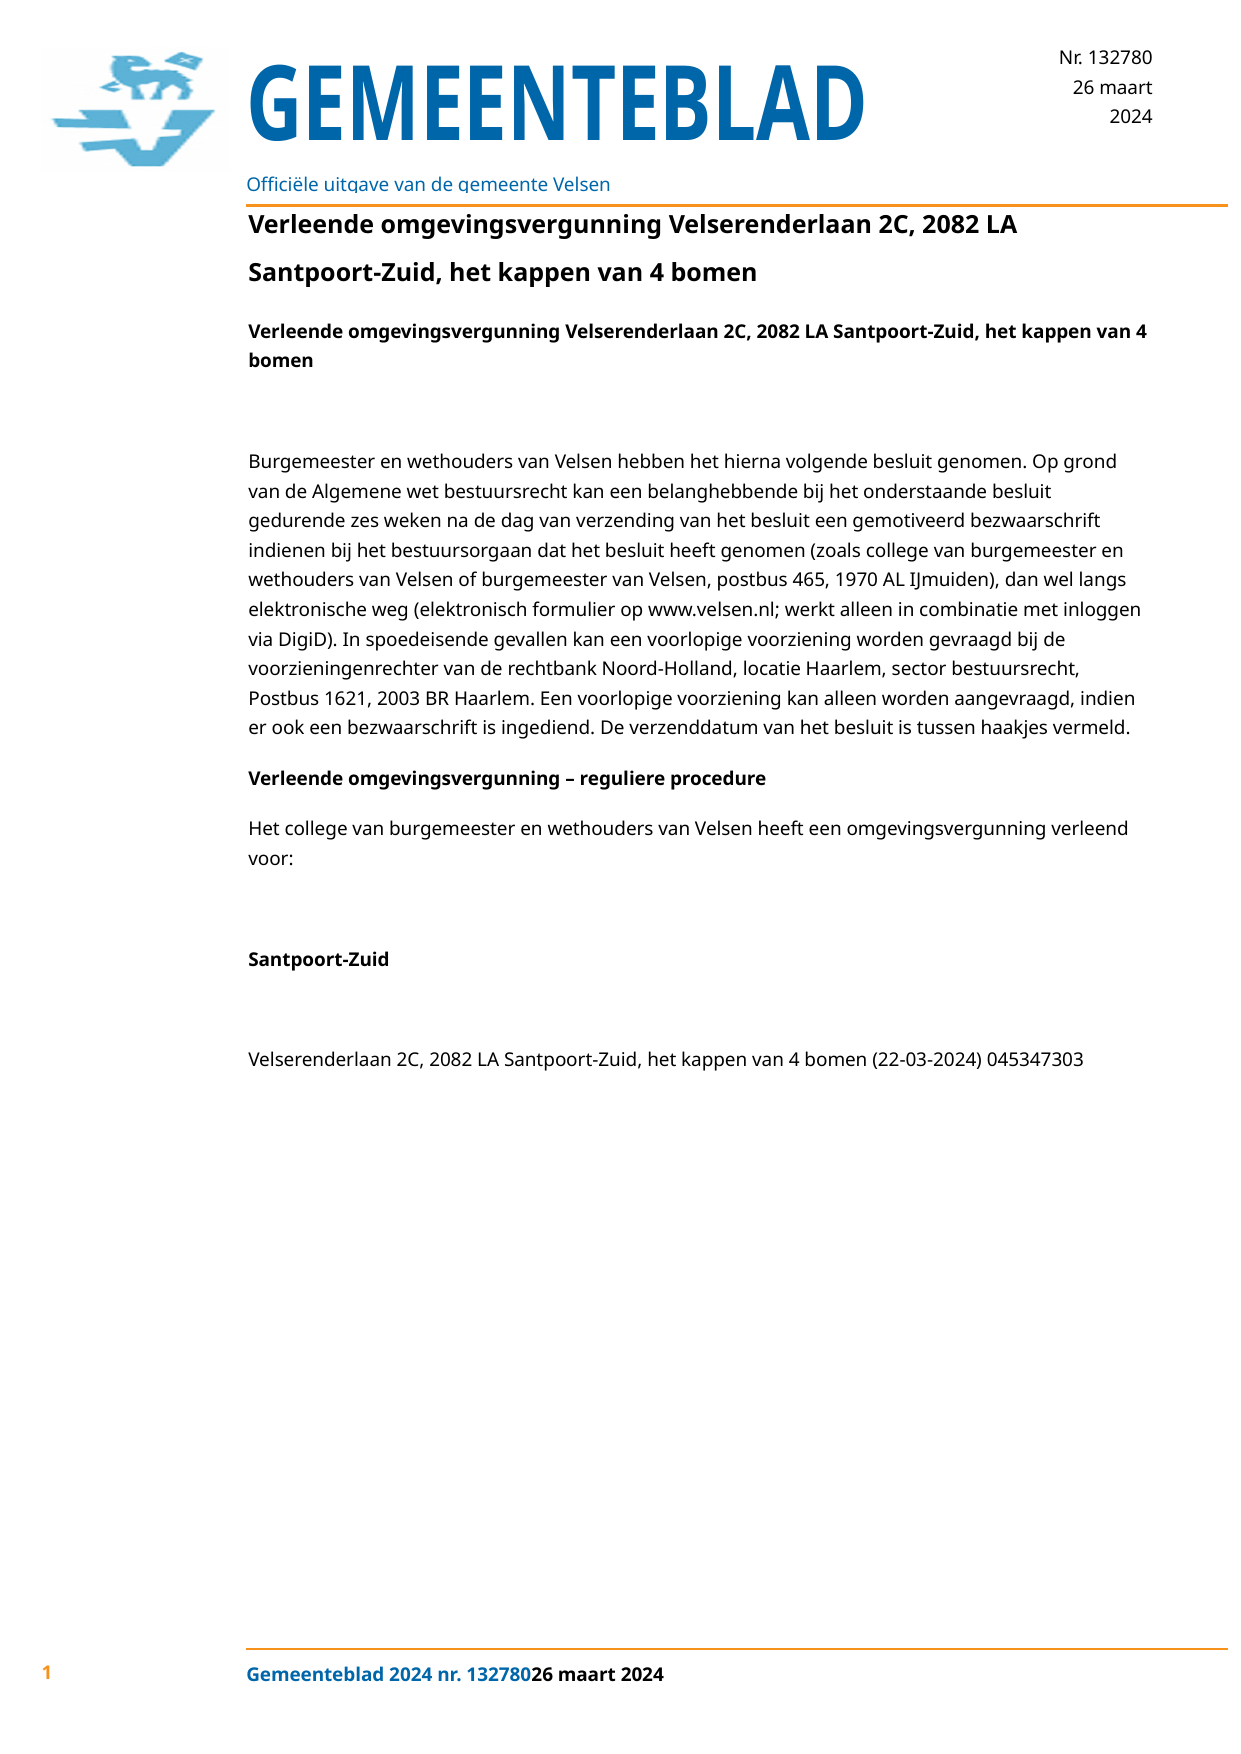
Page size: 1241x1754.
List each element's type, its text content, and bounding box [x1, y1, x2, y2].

picture [41, 47, 231, 172]
text Burgemeester en wethouders van Velsen hebben het hierna volgende besluit genomen. Op grond van de Algemene wet bestuursrecht kan een belanghebbende bij het onderstaande besluit gedurende zes weken na de dag van verzending van het besluit een gemotiveerd bezwaarschrift indienen bij het bestuursorgaan dat het besluit heeft genomen (zoals college van burgemeester en wethouders van Velsen of burgemeester van Velsen, postbus 465, 1970 AL IJmuiden), dan wel langs elektronische weg (elektronisch formulier op www.velsen.nl; werkt alleen in combinatie met inloggen via DigiD). In spoedeisende gevallen kan een voorlopige voorziening worden gevraagd bij de voorzieningenrechter van de rechtbank Noord-Holland, locatie Haarlem, sector bestuursrecht, Postbus 1621, 2003 BR Haarlem. Een voorlopige voorziening kan alleen worden aangevraagd, indien er ook een bezwaarschrift is ingediend. De verzenddatum van het besluit is tussen haakjes vermeld. [248, 448, 1152, 740]
text Verleende omgevingsvergunning – reguliere procedure [248, 765, 1152, 791]
text Santpoort-Zuid [248, 946, 1152, 972]
text Verleende omgevingsvergunning Velserenderlaan 2C, 2082 LA Santpoort-Zuid, het kappen van 4 bomen [248, 318, 1152, 373]
text Het college van burgemeester en wethouders van Velsen heeft een omgevingsvergunning verleend voor: [248, 815, 1152, 871]
text Velserenderlaan 2C, 2082 LA Santpoort-Zuid, het kappen van 4 bomen (22-03-2024) 045347303 [248, 1047, 1152, 1072]
text Verleende omgevingsvergunning Velserenderlaan 2C, 2082 LA Santpoort-Zuid, het kappen van 4 bomen [248, 207, 1152, 288]
